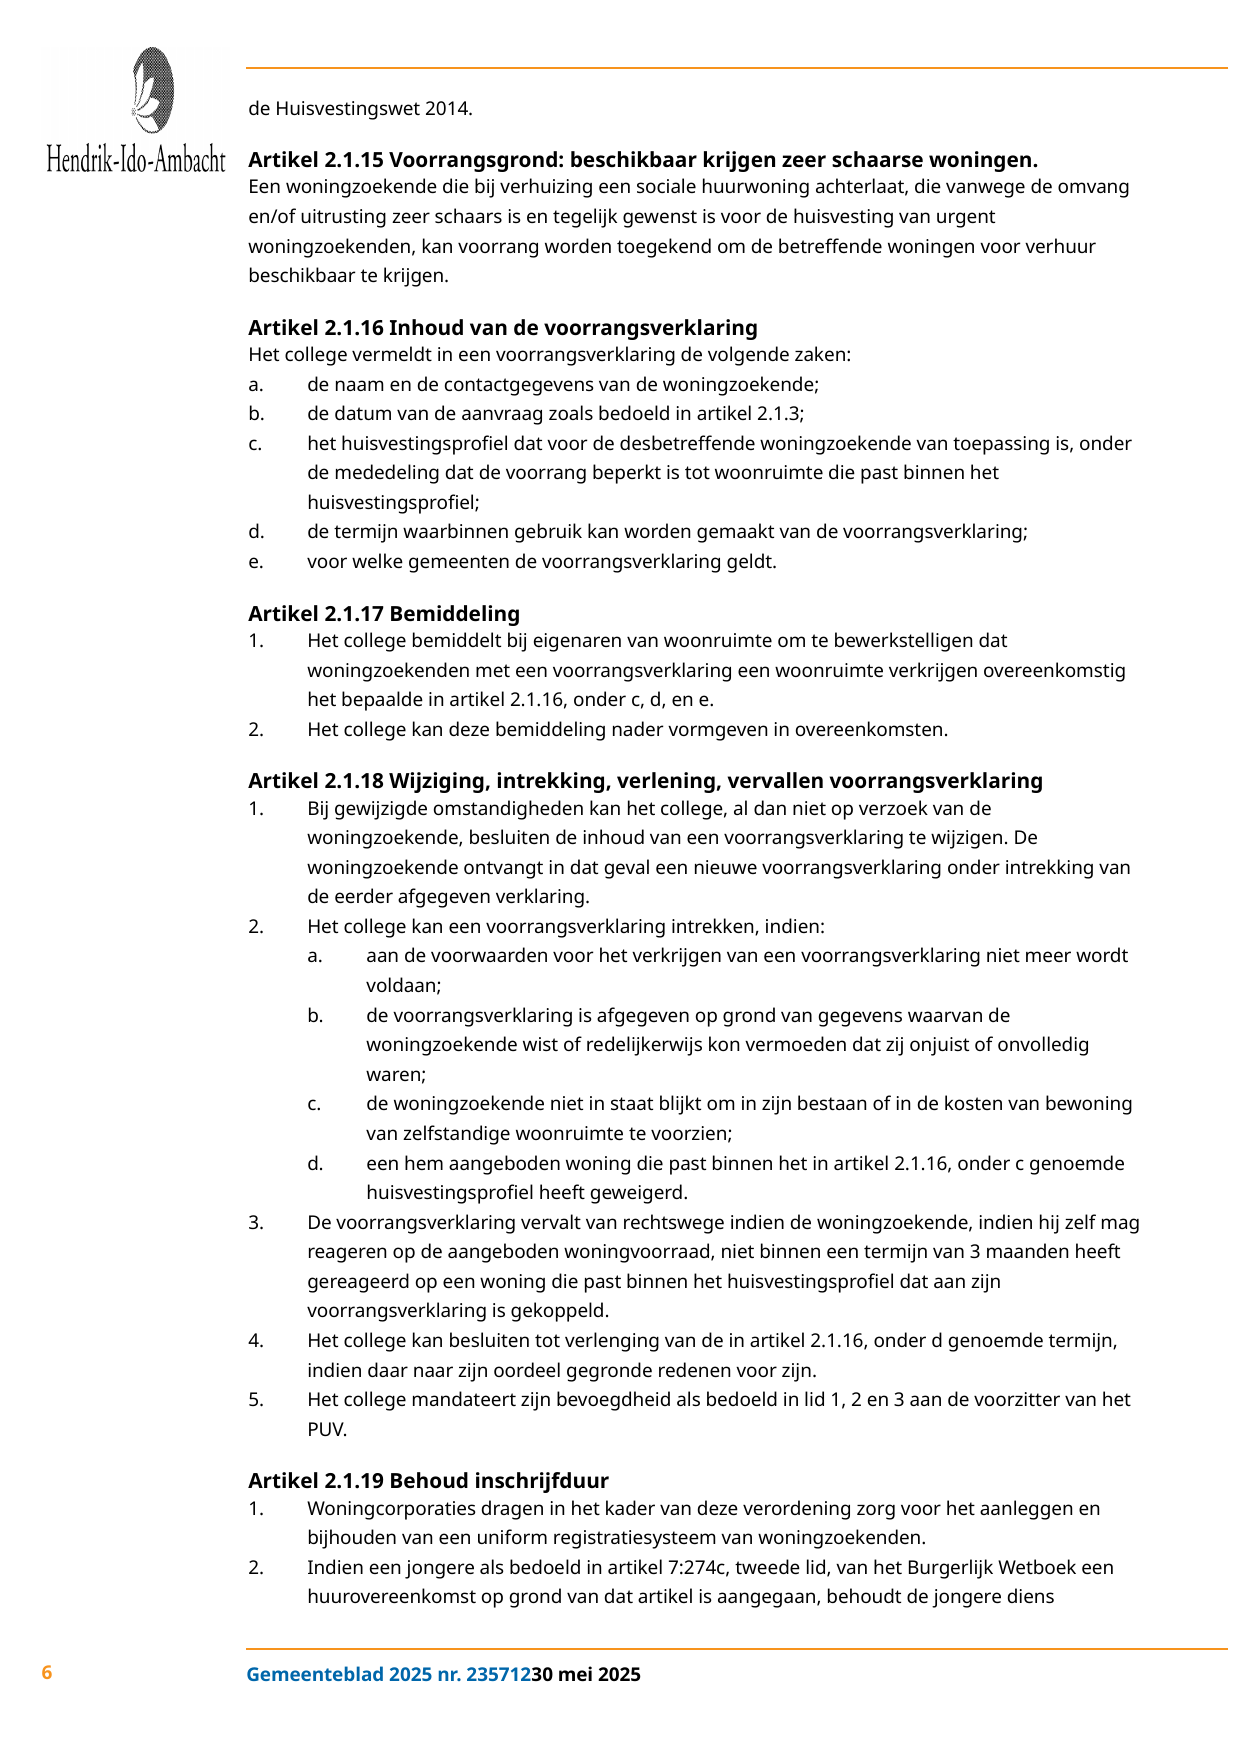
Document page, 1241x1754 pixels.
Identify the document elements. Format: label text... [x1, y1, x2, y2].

list Woningcorporaties dragen in het kader van deze verordening zorg voor het aanleggen en bijhouden van een uniform registratiesysteem van woningzoekenden. [248, 1495, 1152, 1550]
text Artikel 2.1.15 Voorrangsgrond: beschikbaar krijgen zeer schaarse woningen. [248, 145, 1152, 174]
picture [41, 47, 231, 172]
list Het college kan een voorrangsverklaring intrekken, indien: [248, 913, 1152, 939]
list Bij gewijzigde omstandigheden kan het college, al dan niet op verzoek van de woningzoekende, besluiten de inhoud van een voorrangsverklaring te wijzigen. De woningzoekende ontvangt in dat geval een nieuwe voorrangsverklaring onder intrekking van de eerder afgegeven verklaring. [248, 795, 1152, 909]
list de woningzoekende niet in staat blijkt om in zijn bestaan of in de kosten van bewoning van zelfstandige woonruimte te voorzien; [307, 1091, 1152, 1146]
list De voorrangsverklaring vervalt van rechtswege indien de woningzoekende, indien hij zelf mag reageren op de aangeboden woningvoorraad, niet binnen een termijn van 3 maanden heeft gereageerd op een woning die past binnen het huisvestingsprofiel dat aan zijn voorrangsverklaring is gekoppeld. [248, 1209, 1152, 1323]
list de datum van de aanvraag zoals bedoeld in artikel 2.1.3; [248, 400, 1152, 426]
list aan de voorwaarden voor het verkrijgen van een voorrangsverklaring niet meer wordt voldaan; [307, 943, 1152, 998]
list een hem aangeboden woning die past binnen het in artikel 2.1.16, onder c genoemde huisvestingsprofiel heeft geweigerd. [307, 1150, 1152, 1205]
list de voorrangsverklaring is afgegeven op grond van gegevens waarvan de woningzoekende wist of redelijkerwijs kon vermoeden dat zij onjuist of onvolledig waren; [307, 1002, 1152, 1087]
text Het college vermeldt in een voorrangsverklaring de volgende zaken: [248, 341, 1152, 367]
list voor welke gemeenten de voorrangsverklaring geldt. [248, 548, 1152, 574]
list het huisvestingsprofiel dat voor de desbetreffende woningzoekende van toepassing is, onder de mededeling dat de voorrang beperkt is tot woonruimte die past binnen het huisvestingsprofiel; [248, 430, 1152, 515]
text de Huisvestingswet 2014. [248, 95, 1152, 121]
text Artikel 2.1.18 Wijziging, intrekking, verlening, vervallen voorrangsverklaring [248, 766, 1152, 795]
text Artikel 2.1.16 Inhoud van de voorrangsverklaring [248, 313, 1152, 341]
list Het college kan besluiten tot verlenging van de in artikel 2.1.16, onder d genoemde termijn, indien daar naar zijn oordeel gegronde redenen voor zijn. [248, 1327, 1152, 1383]
list Het college bemiddelt bij eigenaren van woonruimte om te bewerkstelligen dat woningzoekenden met een voorrangsverklaring een woonruimte verkrijgen overeenkomstig het bepaalde in artikel 2.1.16, onder c, d, en e. [248, 627, 1152, 712]
list Indien een jongere als bedoeld in artikel 7:274c, tweede lid, van het Burgerlijk Wetboek een huurovereenkomst op grond van dat artikel is aangegaan, behoudt de jongere diens [248, 1554, 1152, 1609]
list de naam en de contactgegevens van de woningzoekende; [248, 371, 1152, 397]
text Artikel 2.1.19 Behoud inschrijfduur [248, 1466, 1152, 1495]
list Het college kan deze bemiddeling nader vormgeven in overeenkomsten. [248, 716, 1152, 742]
text Artikel 2.1.17 Bemiddeling [248, 599, 1152, 627]
text Een woningzoekende die bij verhuizing een sociale huurwoning achterlaat, die vanwege de omvang en/of uitrusting zeer schaars is en tegelijk gewenst is voor de huisvesting van urgent woningzoekenden, kan voorrang worden toegekend om de betreffende woningen voor verhuur beschikbaar te krijgen. [248, 174, 1152, 288]
list Het college mandateert zijn bevoegdheid als bedoeld in lid 1, 2 en 3 aan de voorzitter van het PUV. [248, 1386, 1152, 1442]
list de termijn waarbinnen gebruik kan worden gemaakt van de voorrangsverklaring; [248, 519, 1152, 544]
